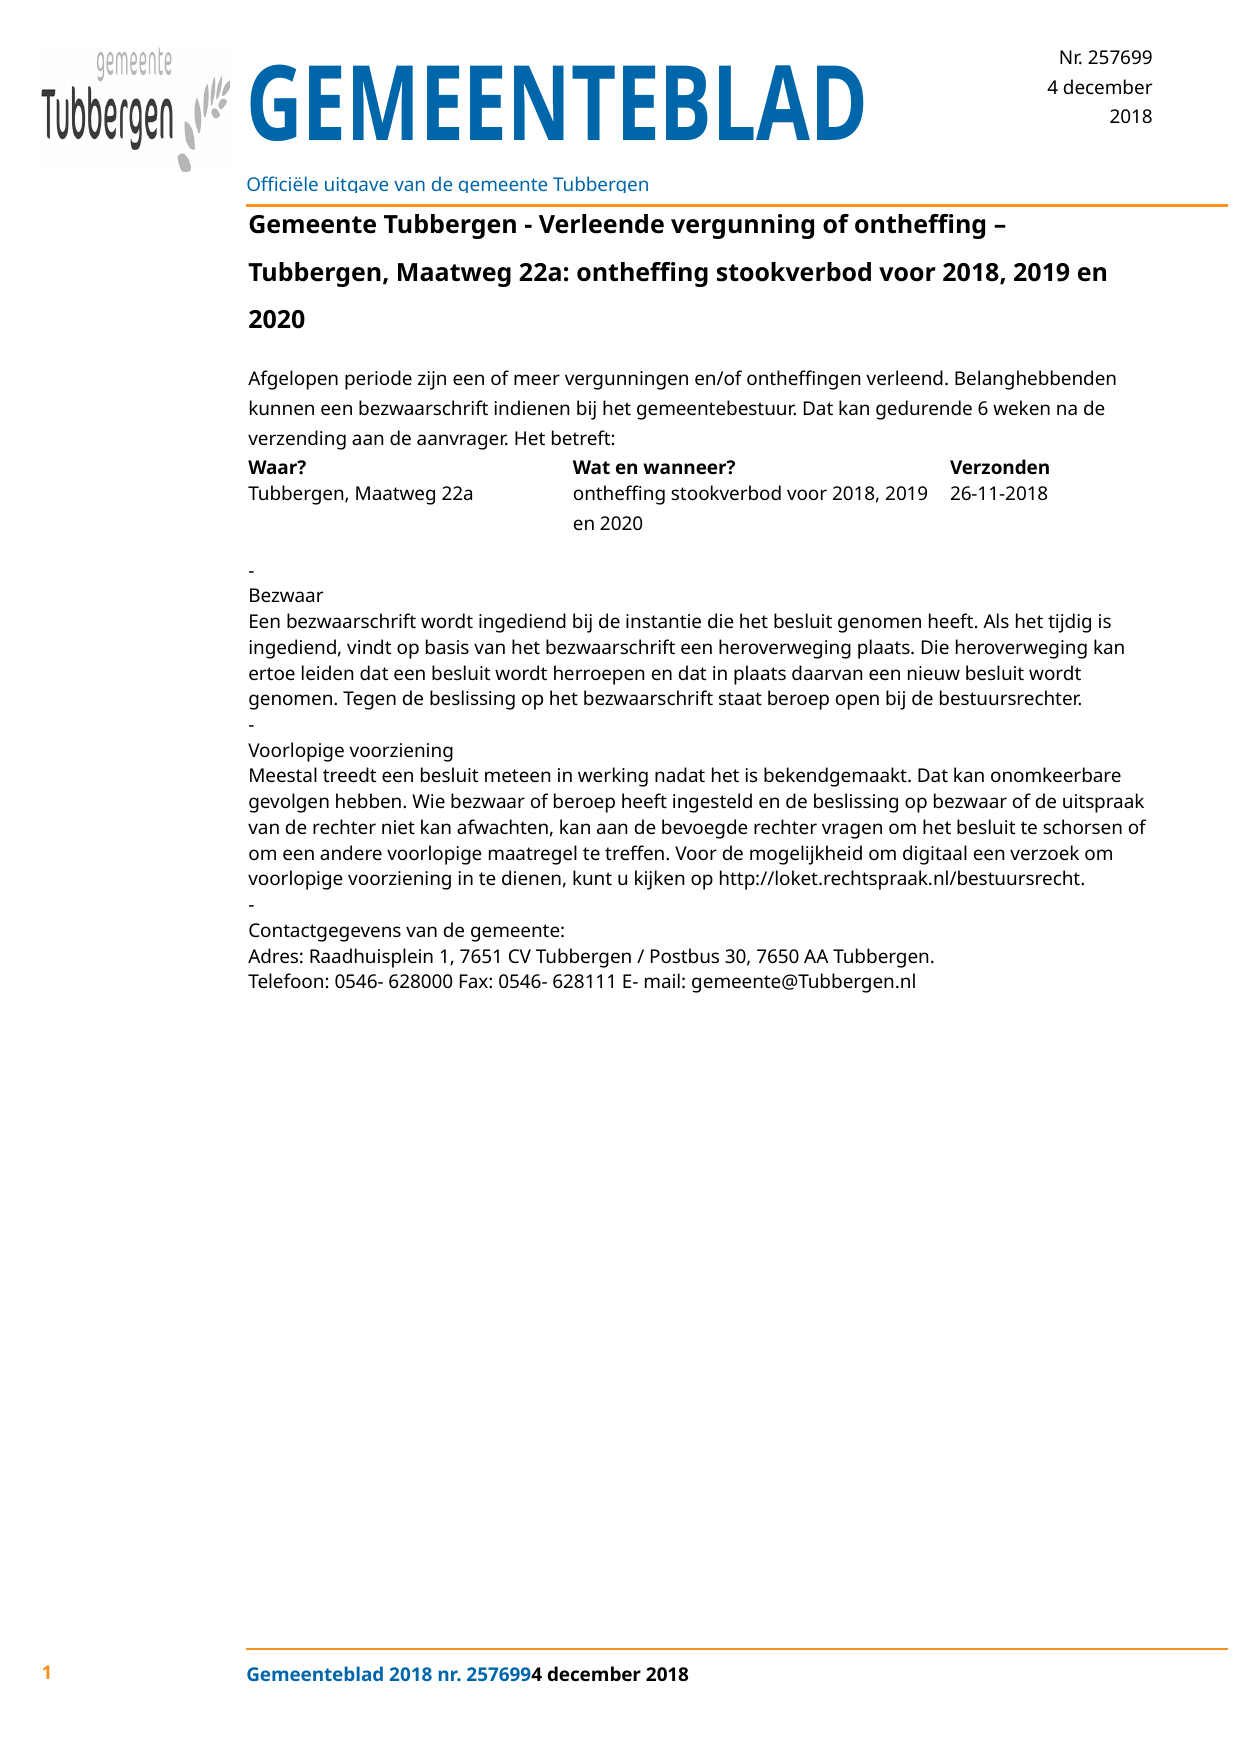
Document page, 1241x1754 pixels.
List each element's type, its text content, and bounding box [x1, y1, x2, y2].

text Adres: Raadhuisplein 1, 7651 CV Tubbergen / Postbus 30, 7650 AA Tubbergen. [248, 943, 1152, 968]
picture [41, 47, 231, 172]
text - [248, 711, 1152, 737]
text Bezwaar [248, 583, 1152, 608]
table_cell Tubbergen, Maatweg 22a [248, 480, 573, 535]
text Gemeente Tubbergen - Verleende vergunning of ontheffing – Tubbergen, Maatweg 22a: ontheffing stookverbod voor 2018, 2019 en 2020 [248, 207, 1152, 336]
table_cell ontheffing stookverbod voor 2018, 2019 en 2020 [573, 480, 950, 535]
text Afgelopen periode zijn een of meer vergunningen en/of ontheffingen verleend. Belanghebbenden kunnen een bezwaarschrift indienen bij het gemeentebestuur. Dat kan gedurende 6 weken na de verzending aan de aanvrager. Het betreft: [248, 366, 1152, 450]
text Telefoon: 0546- 628000 Fax: 0546- 628111 E- mail: gemeente@Tubbergen.nl [248, 968, 1152, 994]
text Meestal treedt een besluit meteen in werking nadat het is bekendgemaakt. Dat kan onomkeerbare gevolgen hebben. Wie bezwaar of beroep heeft ingesteld en de beslissing op bezwaar of de uitspraak van de rechter niet kan afwachten, kan aan de bevoegde rechter vragen om het besluit te schorsen of om een andere voorlopige maatregel te treffen. Voor de mogelijkheid om digitaal een verzoek om voorlopige voorziening in te dienen, kunt u kijken op http://loket.rechtspraak.nl/bestuursrecht. [248, 763, 1152, 891]
table_header Waar? [248, 454, 573, 480]
text Voorlopige voorziening [248, 737, 1152, 763]
text Contactgegevens van de gemeente: [248, 917, 1152, 943]
text Een bezwaarschrift wordt ingediend bij de instantie die het besluit genomen heeft. Als het tijdig is ingediend, vindt op basis van het bezwaarschrift een heroverweging plaats. Die heroverweging kan ertoe leiden dat een besluit wordt herroepen en dat in plaats daarvan een nieuw besluit wordt genomen. Tegen de beslissing op het bezwaarschrift staat beroep open bij de bestuursrechter. [248, 608, 1152, 711]
text - [248, 891, 1152, 917]
table_header Verzonden [950, 454, 1152, 480]
table_header Wat en wanneer? [573, 454, 950, 480]
table_cell 26-11-2018 [950, 480, 1152, 535]
text - [248, 557, 1152, 583]
